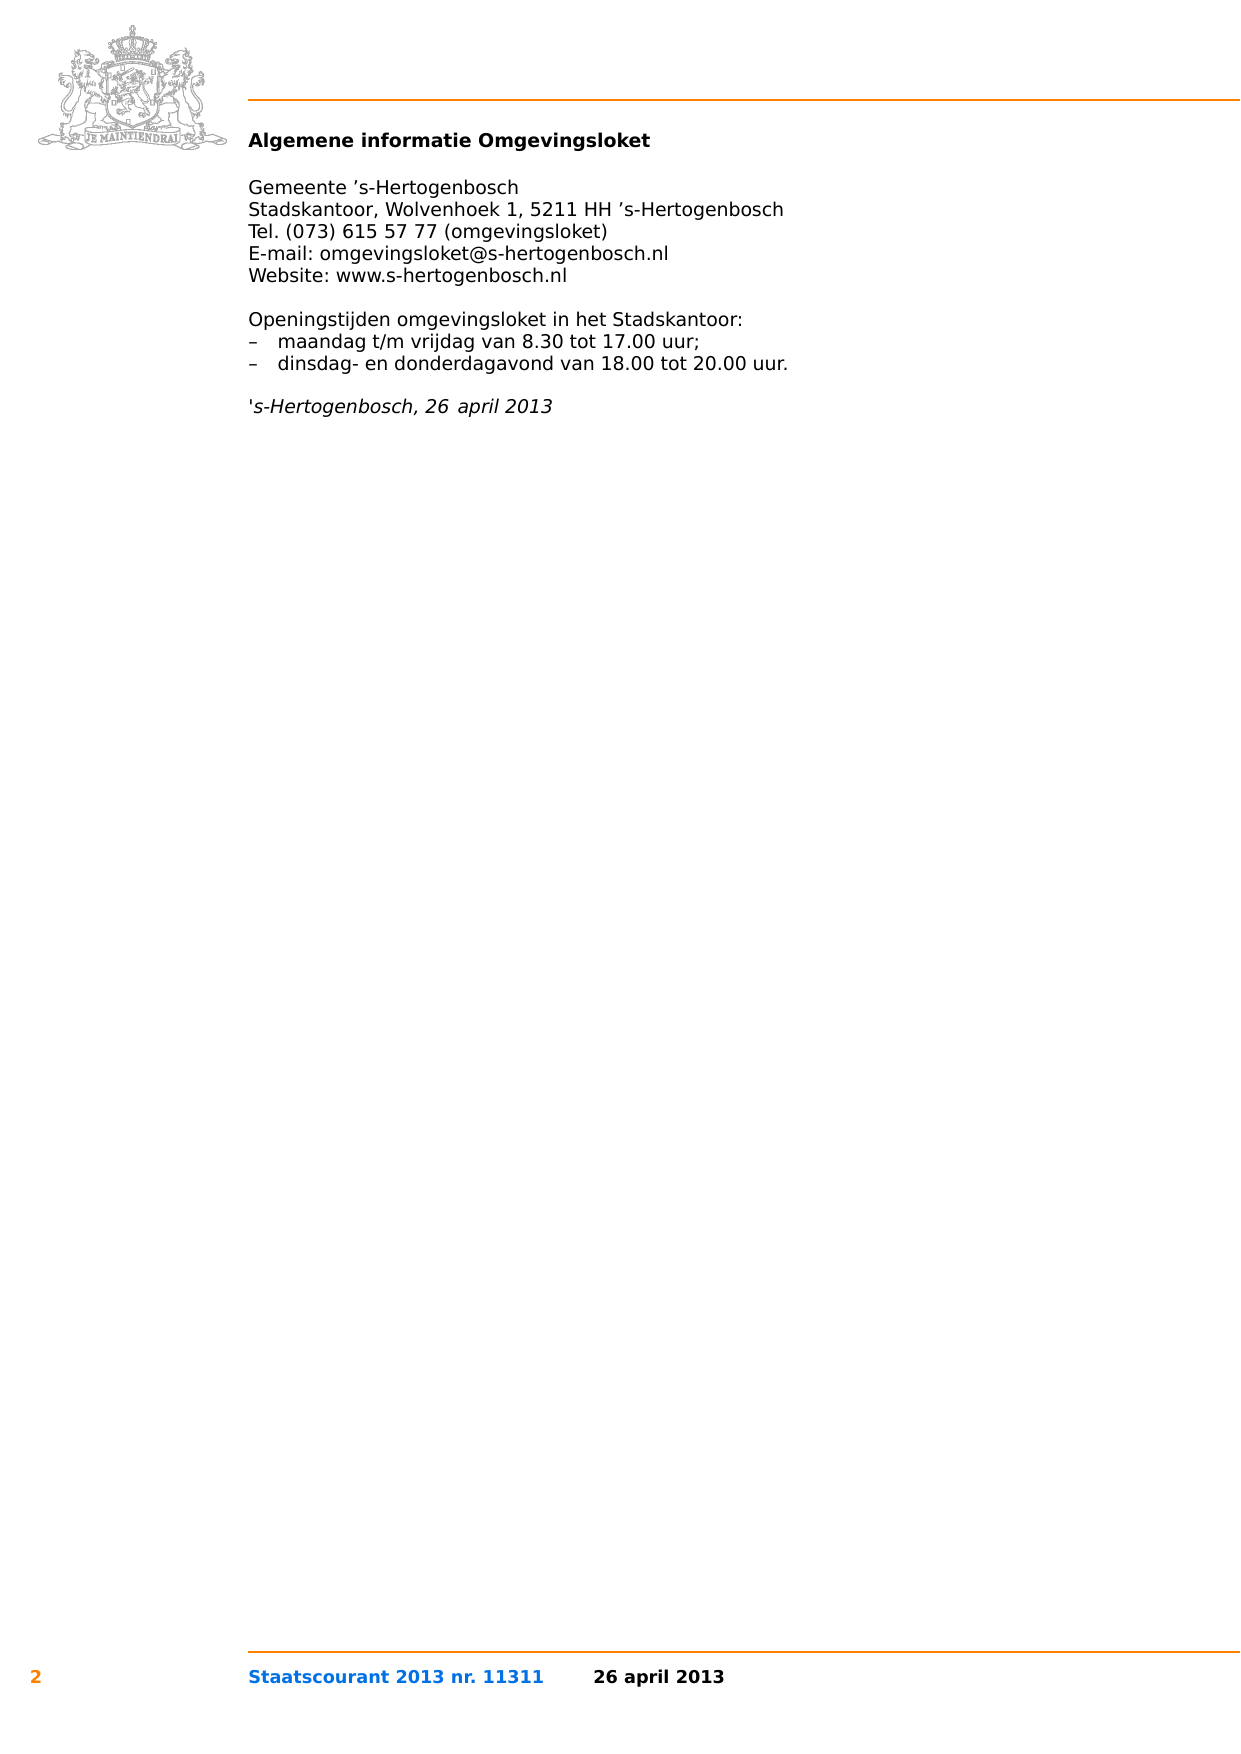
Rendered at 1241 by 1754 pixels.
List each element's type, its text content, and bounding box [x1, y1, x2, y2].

text 's-Hertogenbosch, 26 april 2013 [248, 396, 1163, 418]
text – dinsdag- en donderdagavond van 18.00 tot 20.00 uur. [248, 353, 1163, 374]
subtitle Algemene informatie Omgevingsloket [248, 130, 1163, 152]
text – maandag t/m vrijdag van 8.30 tot 17.00 uur; [248, 331, 1163, 353]
text E-mail: omgevingsloket@s-hertogenbosch.nl [248, 243, 1163, 265]
text Gemeente ’s-Hertogenbosch [248, 177, 1163, 199]
picture [38, 25, 227, 150]
text Openingstijden omgevingsloket in het Stadskantoor: [248, 309, 1163, 331]
text Website: www.s-hertogenbosch.nl [248, 265, 1163, 287]
text Stadskantoor, Wolvenhoek 1, 5211 HH ’s-Hertogenbosch [248, 199, 1163, 221]
text Tel. (073) 615 57 77 (omgevingsloket) [248, 221, 1163, 243]
